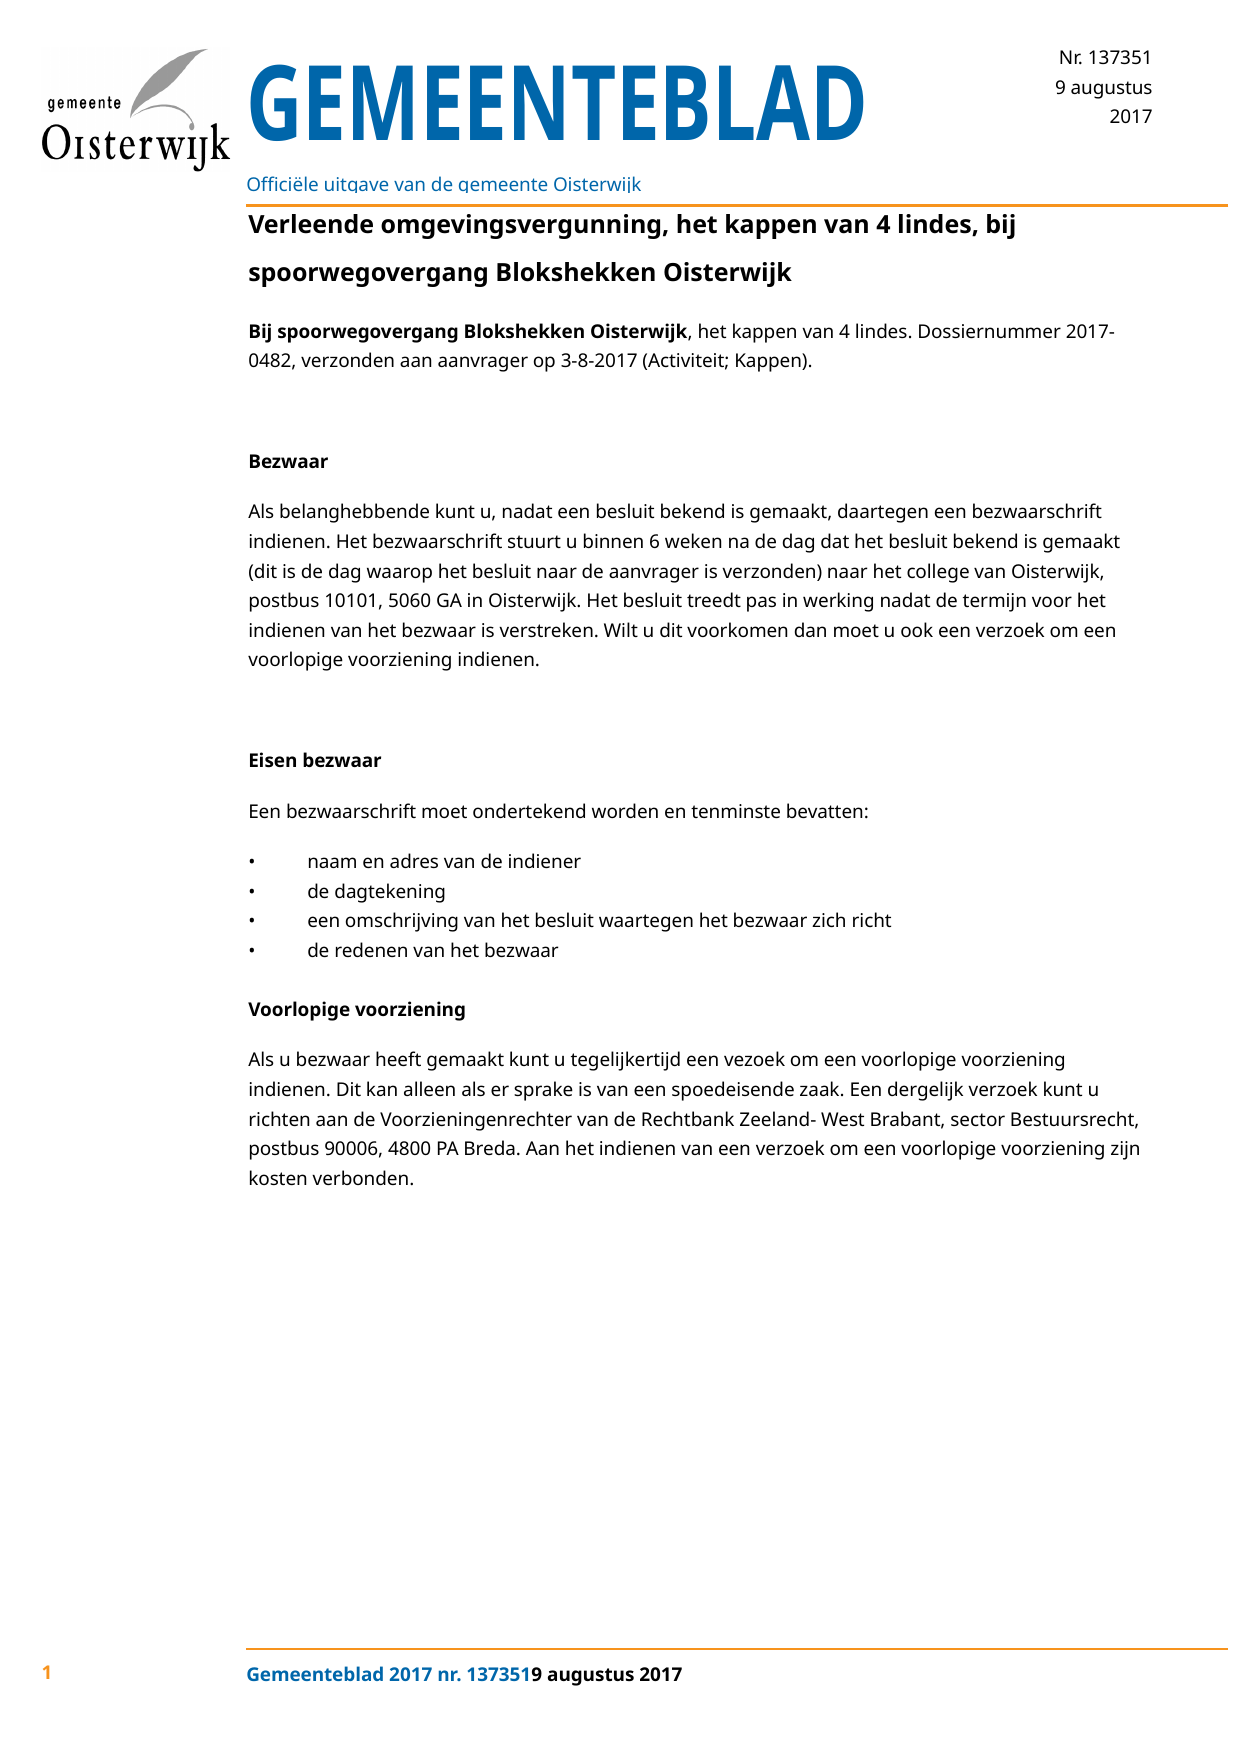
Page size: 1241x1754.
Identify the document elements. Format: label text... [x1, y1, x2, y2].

text Voorlopige voorziening [248, 996, 1152, 1022]
text Eisen bezwaar [248, 747, 1152, 773]
text Verleende omgevingsvergunning, het kappen van 4 lindes, bij spoorwegovergang Blokshekken Oisterwijk [248, 207, 1152, 288]
picture [41, 47, 231, 172]
text Bezwaar [248, 448, 1152, 474]
list naam en adres van de indiener [248, 848, 1152, 874]
text Een bezwaarschrift moet ondertekend worden en tenminste bevatten: [248, 798, 1152, 824]
list een omschrijving van het besluit waartegen het bezwaar zich richt [248, 907, 1152, 933]
text Bij spoorwegovergang Blokshekken Oisterwijk, het kappen van 4 lindes. Dossiernummer 2017-0482, verzonden aan aanvrager op 3-8-2017 (Activiteit; Kappen). [248, 318, 1152, 373]
list de redenen van het bezwaar [248, 937, 1152, 963]
text Als u bezwaar heeft gemaakt kunt u tegelijkertijd een vezoek om een voorlopige voorziening indienen. Dit kan alleen als er sprake is van een spoedeisende zaak. Een dergelijk verzoek kunt u richten aan de Voorzieningenrechter van de Rechtbank Zeeland- West Brabant, sector Bestuursrecht, postbus 90006, 4800 PA Breda. Aan het indienen van een verzoek om een voorlopige voorziening zijn kosten verbonden. [248, 1047, 1152, 1191]
list de dagtekening [248, 878, 1152, 904]
text Als belanghebbende kunt u, nadat een besluit bekend is gemaakt, daartegen een bezwaarschrift indienen. Het bezwaarschrift stuurt u binnen 6 weken na de dag dat het besluit bekend is gemaakt (dit is de dag waarop het besluit naar de aanvrager is verzonden) naar het college van Oisterwijk, postbus 10101, 5060 GA in Oisterwijk. Het besluit treedt pas in werking nadat de termijn voor het indienen van het bezwaar is verstreken. Wilt u dit voorkomen dan moet u ook een verzoek om een voorlopige voorziening indienen. [248, 499, 1152, 672]
